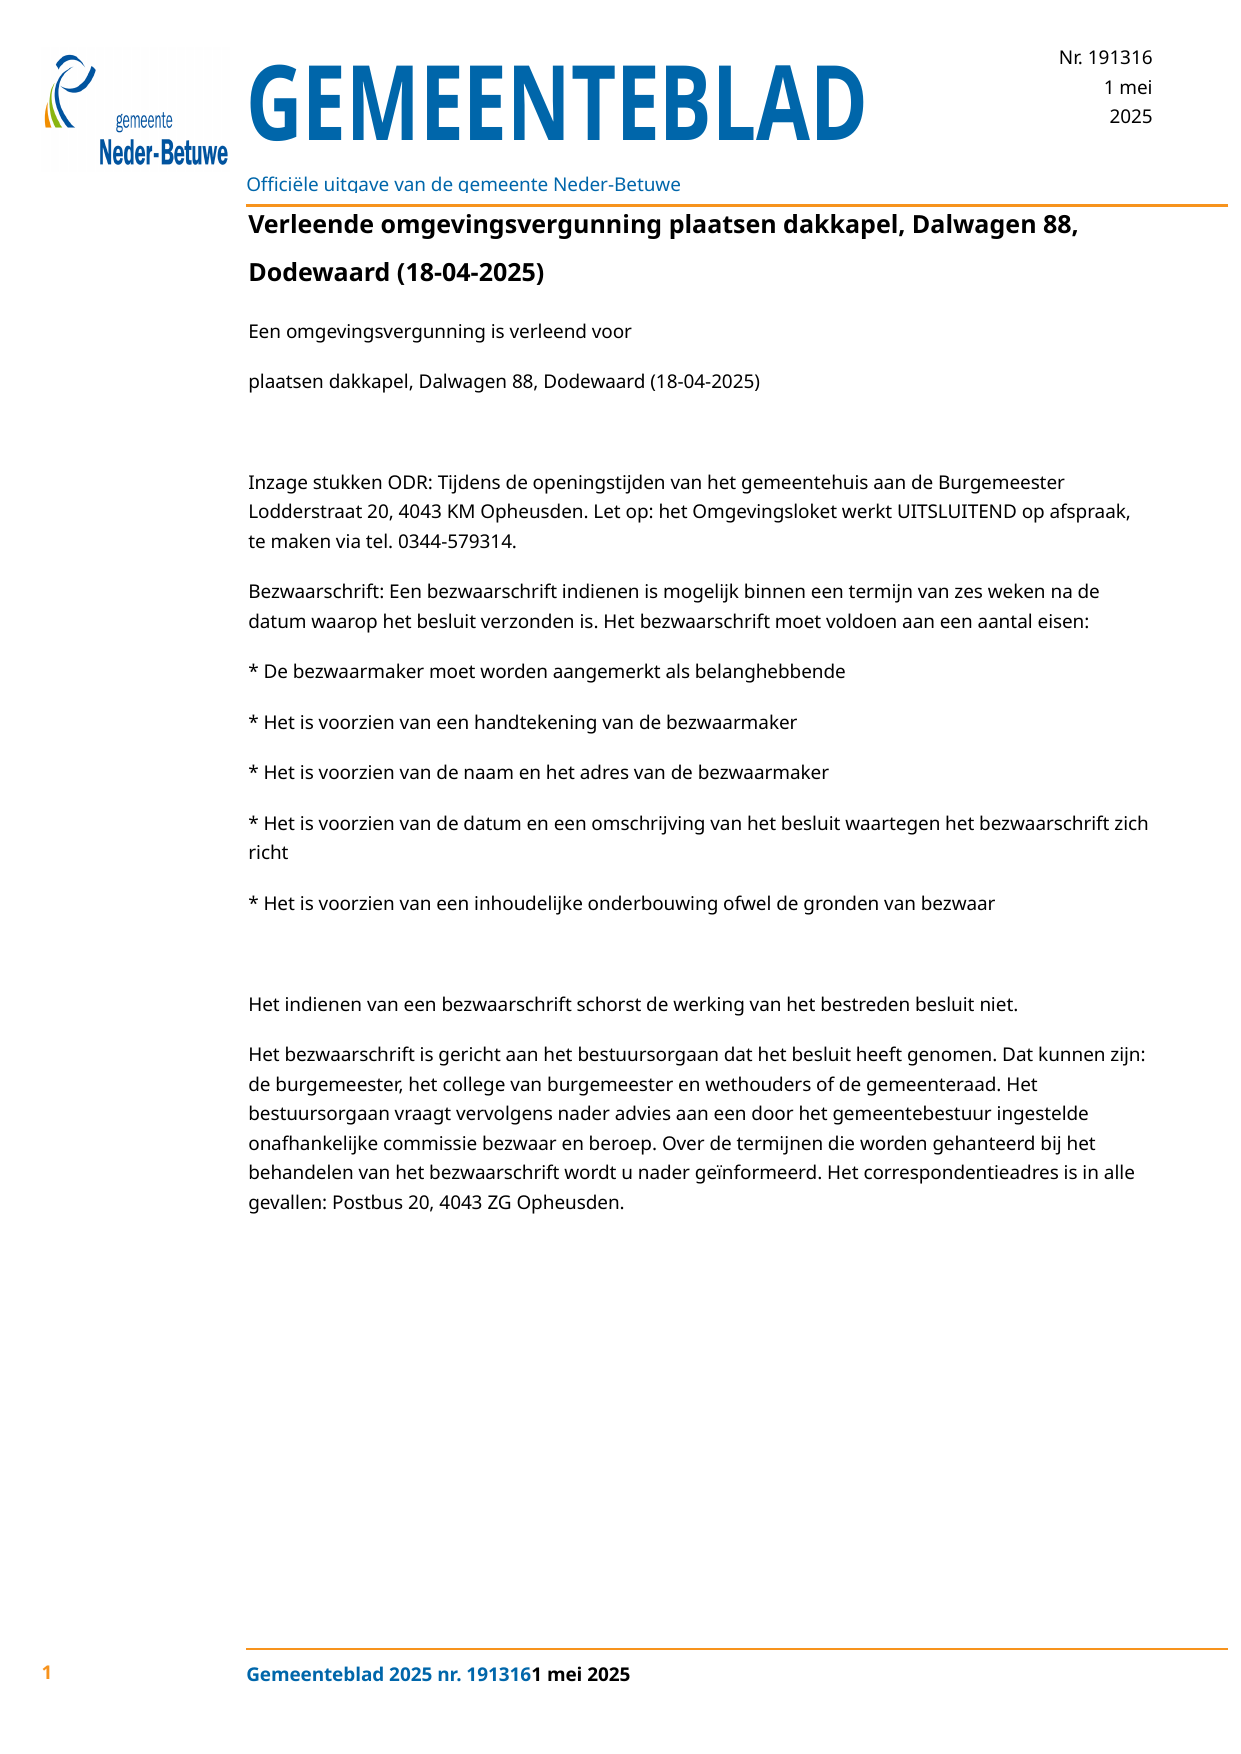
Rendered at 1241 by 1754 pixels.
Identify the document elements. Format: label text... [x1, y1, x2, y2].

text Verleende omgevingsvergunning plaatsen dakkapel, Dalwagen 88, Dodewaard (18-04-2025) [248, 207, 1152, 288]
text * Het is voorzien van de datum en een omschrijving van het besluit waartegen het bezwaarschrift zich richt [248, 810, 1152, 865]
text Een omgevingsvergunning is verleend voor [248, 318, 1152, 344]
text * Het is voorzien van een handtekening van de bezwaarmaker [248, 709, 1152, 735]
text plaatsen dakkapel, Dalwagen 88, Dodewaard (18-04-2025) [248, 368, 1152, 394]
text * Het is voorzien van de naam en het adres van de bezwaarmaker [248, 759, 1152, 785]
text Het bezwaarschrift is gericht aan het bestuursorgaan dat het besluit heeft genomen. Dat kunnen zijn: de burgemeester, het college van burgemeester en wethouders of de gemeenteraad. Het bestuursorgaan vraagt vervolgens nader advies aan een door het gemeentebestuur ingestelde onafhankelijke commissie bezwaar en beroep. Over de termijnen die worden gehanteerd bij het behandelen van het bezwaarschrift wordt u nader geïnformeerd. Het correspondentieadres is in alle gevallen: Postbus 20, 4043 ZG Opheusden. [248, 1041, 1152, 1215]
text Het indienen van een bezwaarschrift schorst de werking van het bestreden besluit niet. [248, 991, 1152, 1017]
text Bezwaarschrift: Een bezwaarschrift indienen is mogelijk binnen een termijn van zes weken na de datum waarop het besluit verzonden is. Het bezwaarschrift moet voldoen aan een aantal eisen: [248, 579, 1152, 634]
picture [41, 47, 231, 172]
text Inzage stukken ODR: Tijdens de openingstijden van het gemeentehuis aan de Burgemeester Lodderstraat 20, 4043 KM Opheusden. Let op: het Omgevingsloket werkt UITSLUITEND op afspraak, te maken via tel. 0344-579314. [248, 469, 1152, 554]
text * Het is voorzien van een inhoudelijke onderbouwing ofwel de gronden van bezwaar [248, 890, 1152, 916]
text * De bezwaarmaker moet worden aangemerkt als belanghebbende [248, 659, 1152, 684]
